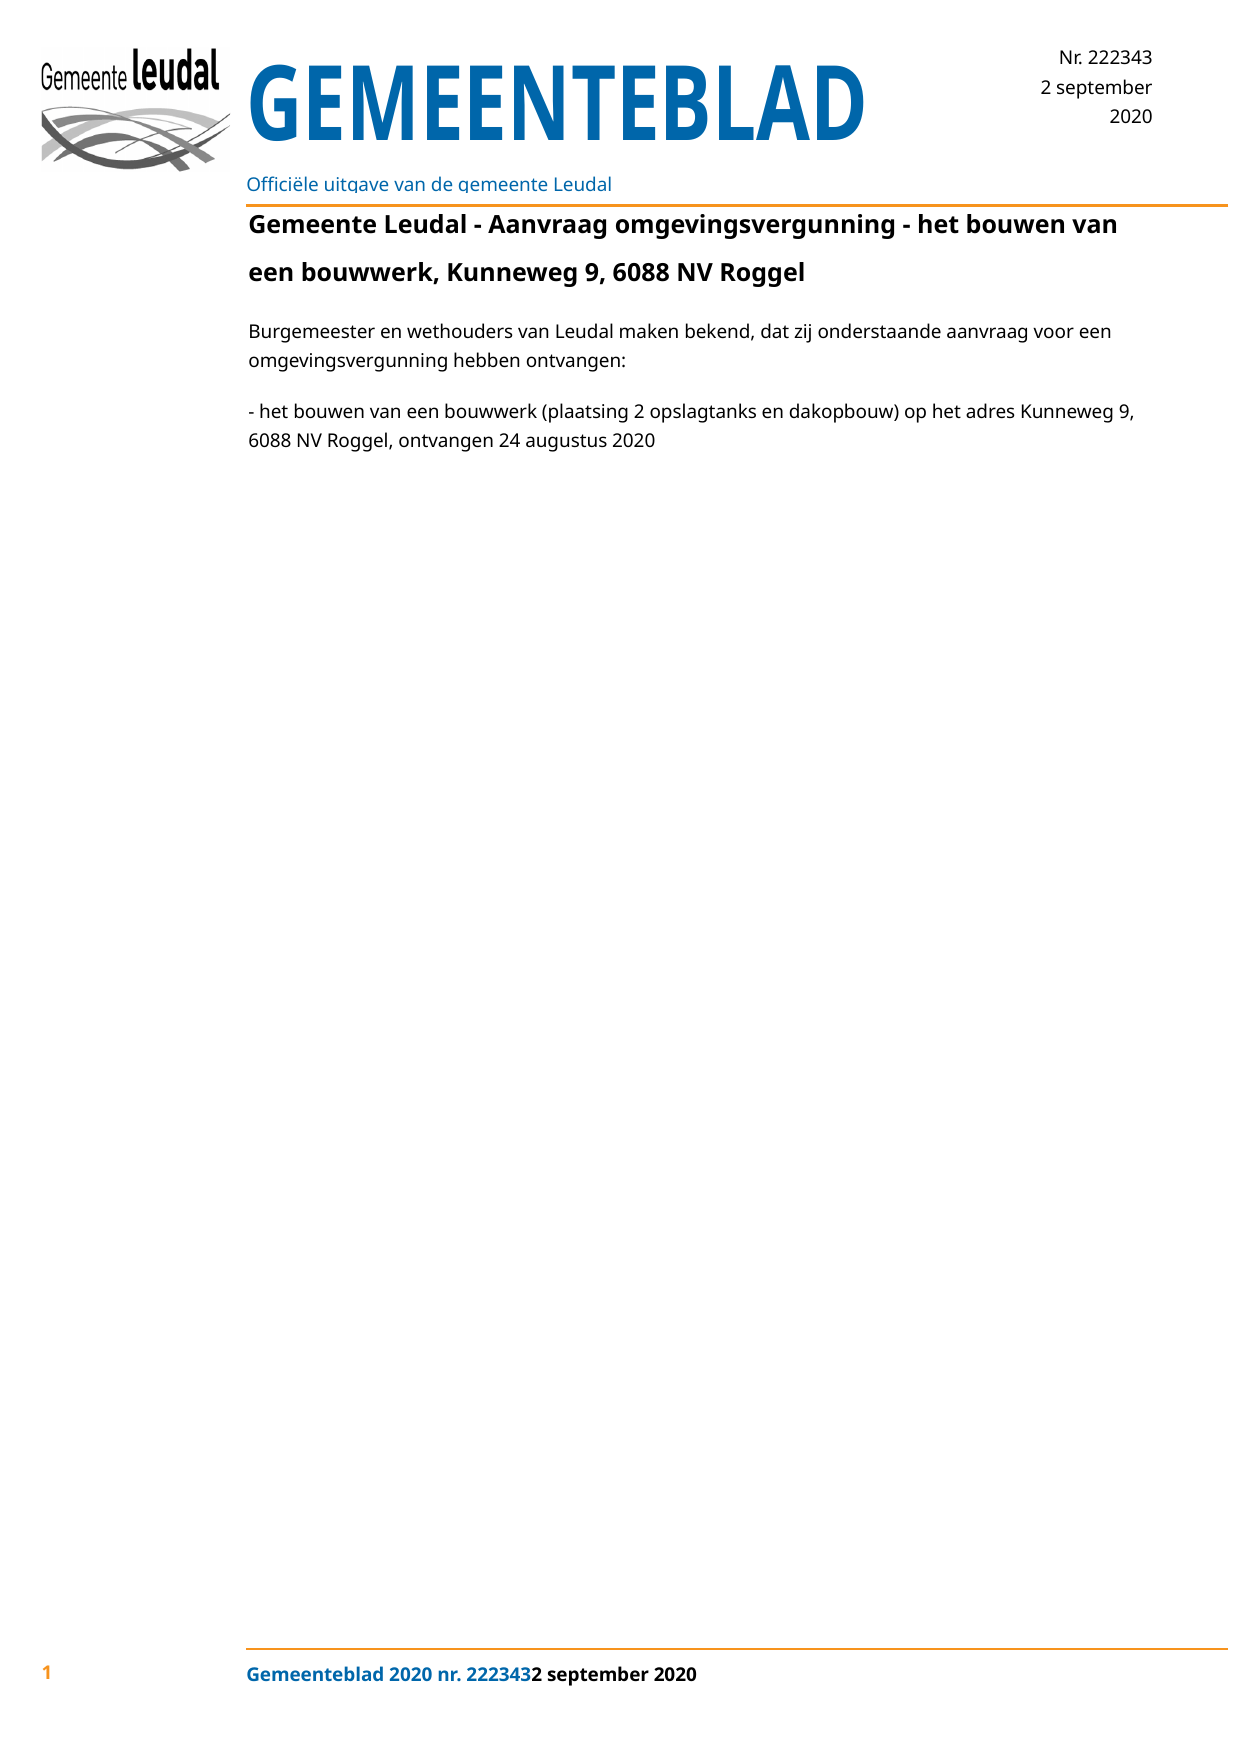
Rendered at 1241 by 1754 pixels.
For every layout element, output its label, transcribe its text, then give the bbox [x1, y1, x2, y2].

text Gemeente Leudal - Aanvraag omgevingsvergunning - het bouwen van een bouwwerk, Kunneweg 9, 6088 NV Roggel [248, 207, 1152, 288]
text - het bouwen van een bouwwerk (plaatsing 2 opslagtanks en dakopbouw) op het adres Kunneweg 9, 6088 NV Roggel, ontvangen 24 augustus 2020 [248, 398, 1152, 453]
picture [41, 47, 231, 172]
text Burgemeester en wethouders van Leudal maken bekend, dat zij onderstaande aanvraag voor een omgevingsvergunning hebben ontvangen: [248, 318, 1152, 373]
